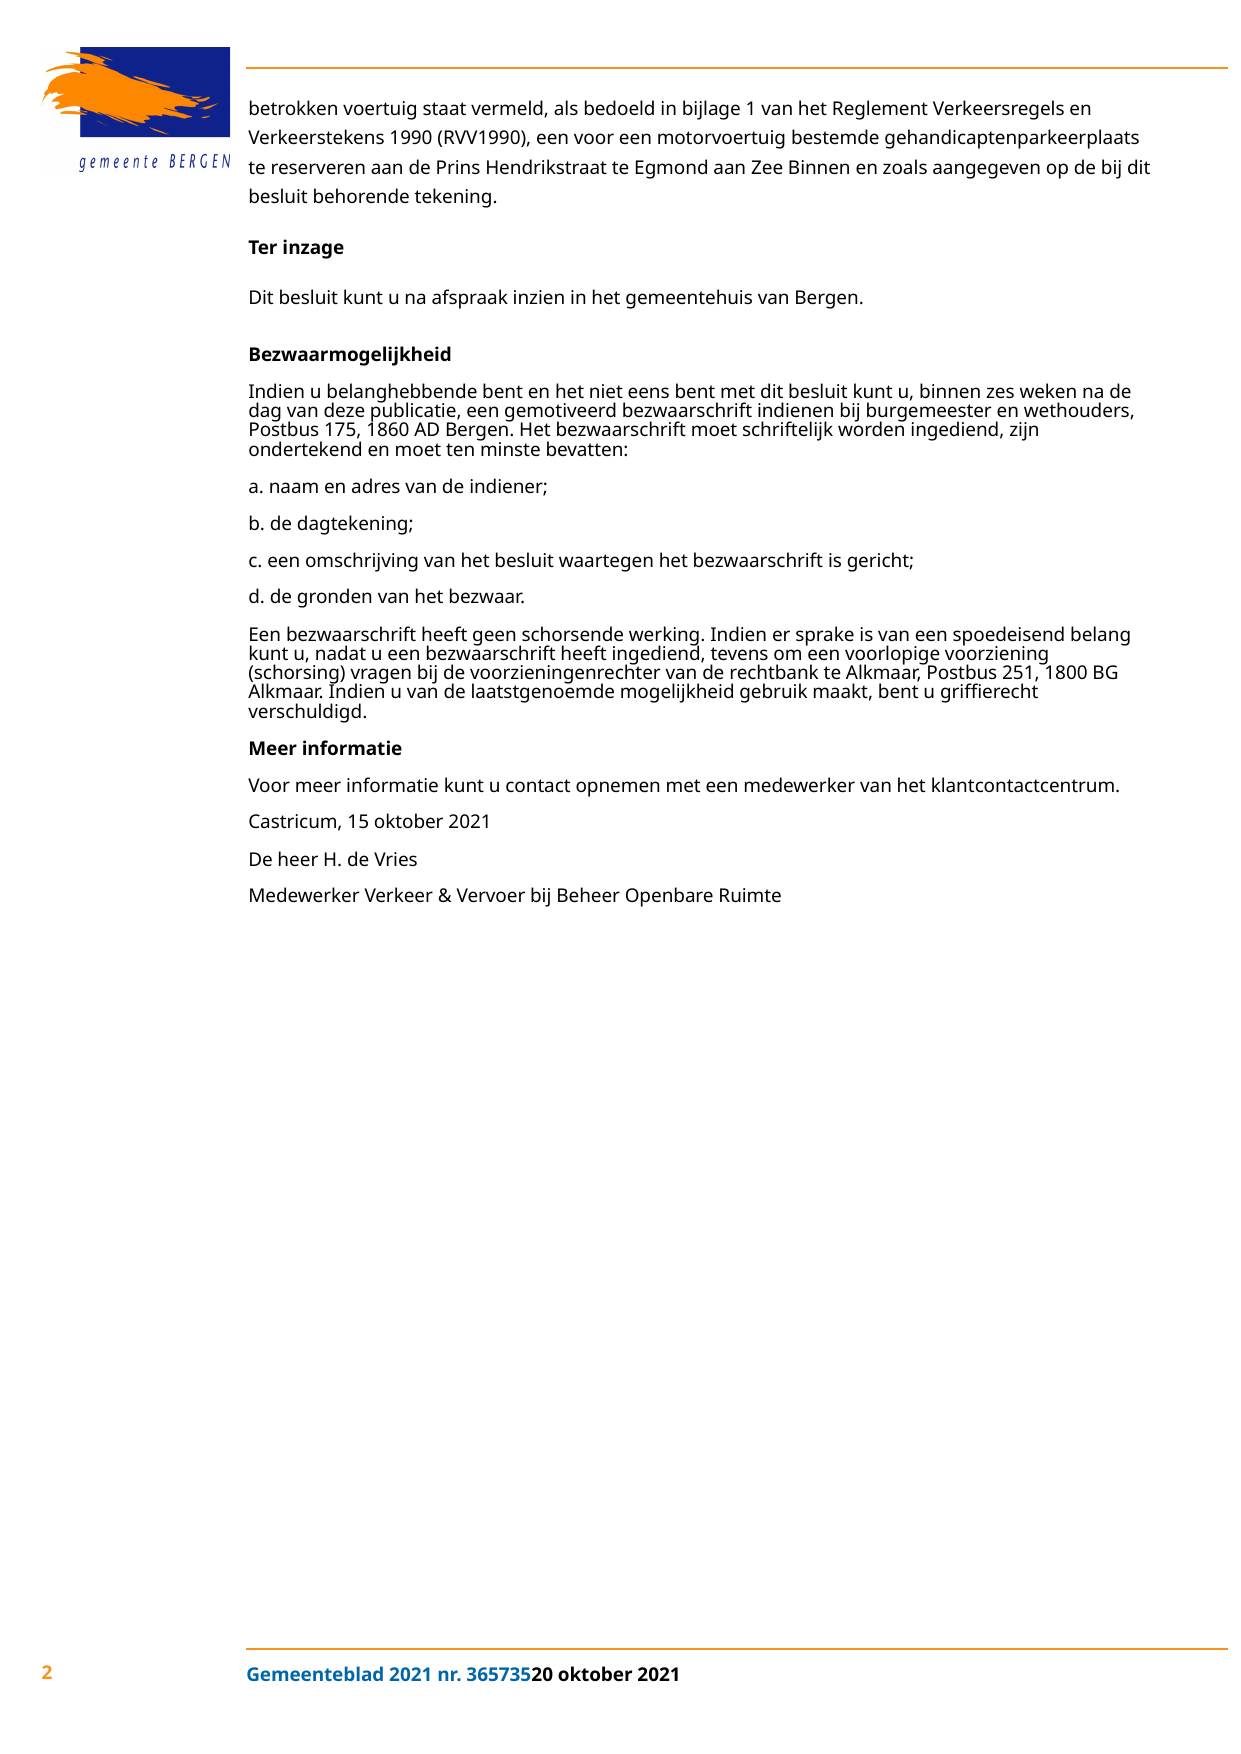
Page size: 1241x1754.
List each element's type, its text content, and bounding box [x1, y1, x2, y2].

text Bezwaarmogelijkheid [248, 346, 1152, 365]
text betrokken voertuig staat vermeld, als bedoeld in bijlage 1 van het Reglement Verkeersregels en Verkeerstekens 1990 (RVV1990), een voor een motorvoertuig bestemde gehandicaptenparkeerplaats te reserveren aan de Prins Hendrikstraat te Egmond aan Zee Binnen en zoals aangegeven op de bij dit besluit behorende tekening. [248, 95, 1152, 209]
text Castricum, 15 oktober 2021 [248, 813, 1152, 833]
text a. naam en adres van de indiener; [248, 478, 1152, 497]
text Dit besluit kunt u na afspraak inzien in het gemeentehuis van Bergen. [248, 284, 1152, 310]
picture [41, 47, 231, 172]
text De heer H. de Vries [248, 851, 1152, 870]
text Een bezwaarschrift heeft geen schorsende werking. Indien er sprake is van een spoedeisend belang kunt u, nadat u een bezwaarschrift heeft ingediend, tevens om een voorlopige voorziening (schorsing) vragen bij de voorzieningenrechter van de rechtbank te Alkmaar, Postbus 251, 1800 BG Alkmaar. Indien u van de laatstgenoemde mogelijkheid gebruik maakt, bent u griffierecht verschuldigd. [248, 626, 1152, 722]
text c. een omschrijving van het besluit waartegen het bezwaarschrift is gericht; [248, 552, 1152, 571]
text b. de dagtekening; [248, 514, 1152, 534]
text d. de gronden van het bezwaar. [248, 588, 1152, 608]
text Meer informatie [248, 739, 1152, 759]
text Medewerker Verkeer & Vervoer bij Beheer Openbare Ruimte [248, 887, 1152, 907]
text Voor meer informatie kunt u contact opnemen met een medewerker van het klantcontactcentrum. [248, 777, 1152, 796]
text Ter inzage [248, 234, 1152, 260]
text Indien u belanghebbende bent en het niet eens bent met dit besluit kunt u, binnen zes weken na de dag van deze publicatie, een gemotiveerd bezwaarschrift indienen bij burgemeester en wethouders, Postbus 175, 1860 AD Bergen. Het bezwaarschrift moet schriftelijk worden ingediend, zijn ondertekend en moet ten minste bevatten: [248, 383, 1152, 460]
